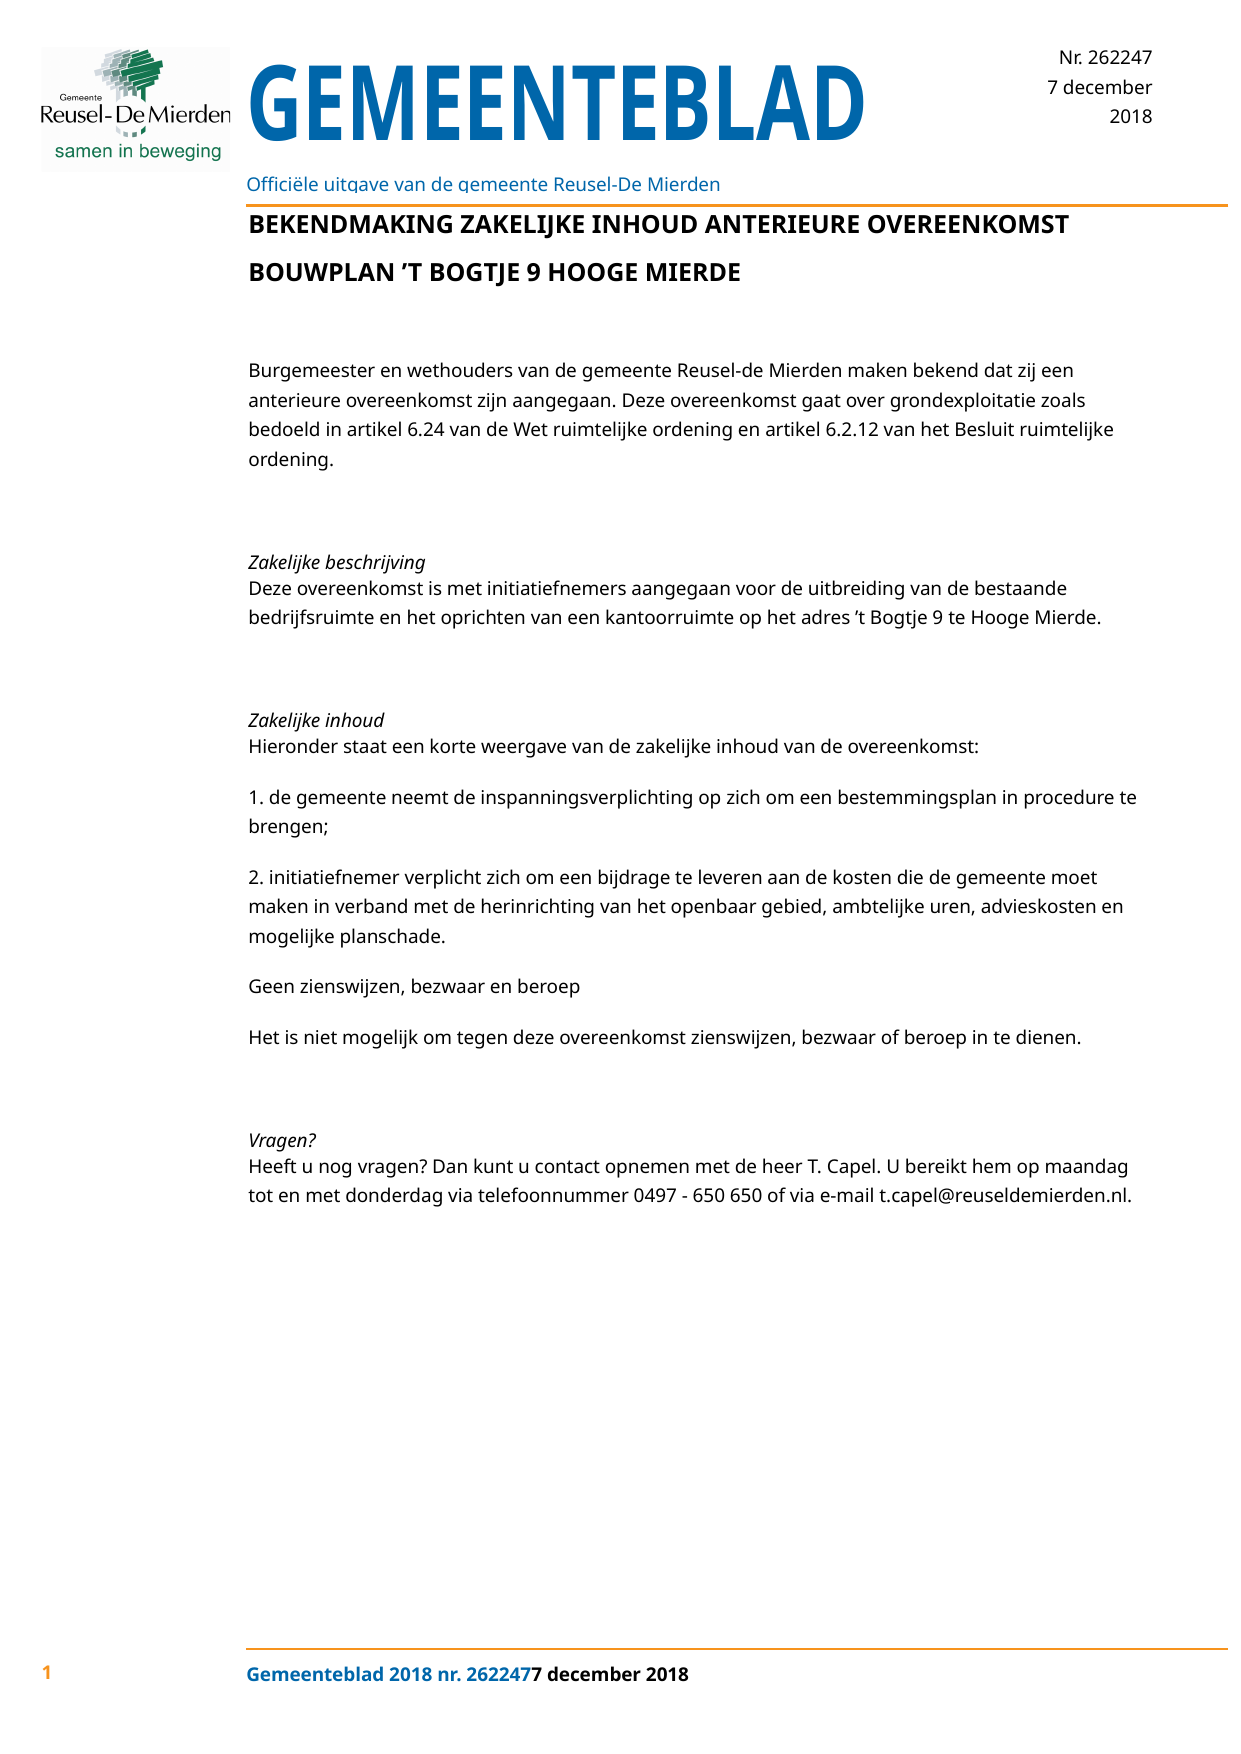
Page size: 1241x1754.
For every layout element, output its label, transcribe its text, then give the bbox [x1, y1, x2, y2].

text Heeft u nog vragen? Dan kunt u contact opnemen met de heer T. Capel. U bereikt hem op maandag tot en met donderdag via telefoonnummer 0497 - 650 650 of via e-mail t.capel@reuseldemierden.nl. [248, 1153, 1152, 1208]
text Geen zienswijzen, bezwaar en beroep [248, 973, 1152, 999]
text Het is niet mogelijk om tegen deze overeenkomst zienswijzen, bezwaar of beroep in te dienen. [248, 1024, 1152, 1049]
text Hieronder staat een korte weergave van de zakelijke inhoud van de overeenkomst: [248, 733, 1152, 759]
text BEKENDMAKING ZAKELIJKE INHOUD ANTERIEURE OVEREENKOMST BOUWPLAN ’T BOGTJE 9 HOOGE MIERDE [248, 207, 1152, 288]
text 2. initiatiefnemer verplicht zich om een bijdrage te leveren aan de kosten die de gemeente moet maken in verband met de herinrichting van het openbaar gebied, ambtelijke uren, advieskosten en mogelijke planschade. [248, 864, 1152, 949]
text Deze overeenkomst is met initiatiefnemers aangegaan voor de uitbreiding van de bestaande bedrijfsruimte en het oprichten van een kantoorruimte op het adres ’t Bogtje 9 te Hooge Mierde. [248, 575, 1152, 630]
text Vragen? [248, 1127, 1152, 1153]
text Zakelijke inhoud [248, 708, 1152, 733]
text Zakelijke beschrijving [248, 549, 1152, 575]
picture [41, 47, 231, 172]
text 1. de gemeente neemt de inspanningsverplichting op zich om een bestemmingsplan in procedure te brengen; [248, 784, 1152, 839]
text Burgemeester en wethouders van de gemeente Reusel-de Mierden maken bekend dat zij een anterieure overeenkomst zijn aangegaan. Deze overeenkomst gaat over grondexploitatie zoals bedoeld in artikel 6.24 van de Wet ruimtelijke ordening en artikel 6.2.12 van het Besluit ruimtelijke ordening. [248, 357, 1152, 472]
